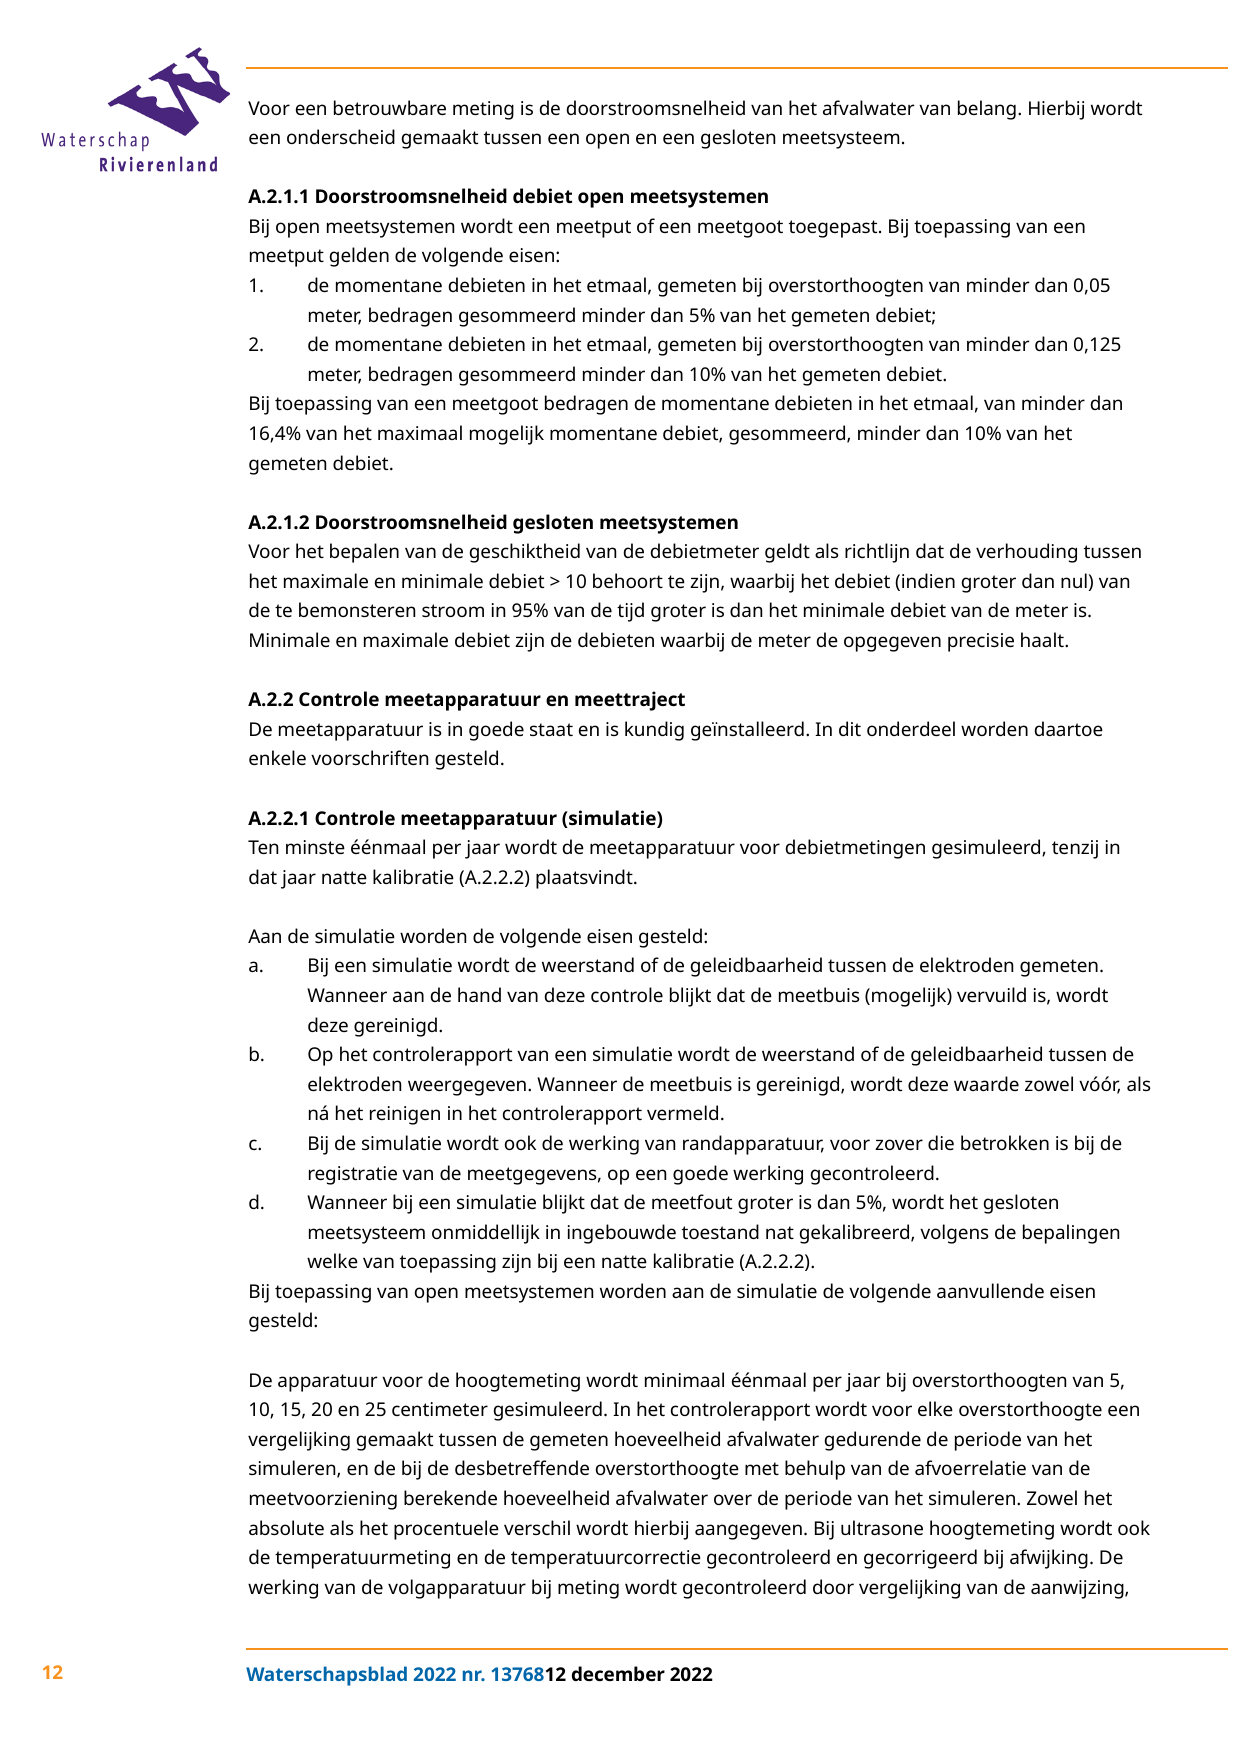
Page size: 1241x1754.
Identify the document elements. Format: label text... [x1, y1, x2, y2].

text Aan de simulatie worden de volgende eisen gesteld: [248, 923, 1152, 949]
list de momentane debieten in het etmaal, gemeten bij overstorthoogten van minder dan 0,05 meter, bedragen gesommeerd minder dan 5% van het gemeten debiet; [248, 272, 1152, 328]
text Bij open meetsystemen wordt een meetput of een meetgoot toegepast. Bij toepassing van een meetput gelden de volgende eisen: [248, 213, 1152, 268]
text A.2.2.1 Controle meetapparatuur (simulatie) [248, 805, 1152, 831]
text Bij toepassing van een meetgoot bedragen de momentane debieten in het etmaal, van minder dan 16,4% van het maximaal mogelijk momentane debiet, gesommeerd, minder dan 10% van het gemeten debiet. [248, 391, 1152, 476]
picture [41, 47, 231, 172]
text De meetapparatuur is in goede staat en is kundig geïnstalleerd. In dit onderdeel worden daartoe enkele voorschriften gesteld. [248, 716, 1152, 771]
text A.2.1.1 Doorstroomsnelheid debiet open meetsystemen [248, 183, 1152, 209]
text A.2.2 Controle meetapparatuur en meettraject [248, 686, 1152, 712]
text Ten minste éénmaal per jaar wordt de meetapparatuur voor debietmetingen gesimuleerd, tenzij in dat jaar natte kalibratie (A.2.2.2) plaatsvindt. [248, 834, 1152, 890]
text Voor een betrouwbare meting is de doorstroomsnelheid van het afvalwater van belang. Hierbij wordt een onderscheid gemaakt tussen een open en een gesloten meetsysteem. [248, 95, 1152, 150]
list Bij de simulatie wordt ook de werking van randapparatuur, voor zover die betrokken is bij de registratie van de meetgegevens, op een goede werking gecontroleerd. [248, 1130, 1152, 1186]
text Voor het bepalen van de geschiktheid van de debietmeter geldt als richtlijn dat de verhouding tussen het maximale en minimale debiet > 10 behoort te zijn, waarbij het debiet (indien groter dan nul) van de te bemonsteren stroom in 95% van de tijd groter is dan het minimale debiet van de meter is. Minimale en maximale debiet zijn de debieten waarbij de meter de opgegeven precisie haalt. [248, 538, 1152, 653]
list Bij een simulatie wordt de weerstand of de geleidbaarheid tussen de elektroden gemeten. Wanneer aan de hand van deze controle blijkt dat de meetbuis (mogelijk) vervuild is, wordt deze gereinigd. [248, 953, 1152, 1038]
text A.2.1.2 Doorstroomsnelheid gesloten meetsystemen [248, 509, 1152, 535]
list Op het controlerapport van een simulatie wordt de weerstand of de geleidbaarheid tussen de elektroden weergegeven. Wanneer de meetbuis is gereinigd, wordt deze waarde zowel vóór, als ná het reinigen in het controlerapport vermeld. [248, 1041, 1152, 1126]
text Bij toepassing van open meetsystemen worden aan de simulatie de volgende aanvullende eisen gesteld: [248, 1278, 1152, 1333]
list Wanneer bij een simulatie blijkt dat de meetfout groter is dan 5%, wordt het gesloten meetsysteem onmiddellijk in ingebouwde toestand nat gekalibreerd, volgens de bepalingen welke van toepassing zijn bij een natte kalibratie (A.2.2.2). [248, 1189, 1152, 1274]
list de momentane debieten in het etmaal, gemeten bij overstorthoogten van minder dan 0,125 meter, bedragen gesommeerd minder dan 10% van het gemeten debiet. [248, 331, 1152, 387]
text De apparatuur voor de hoogtemeting wordt minimaal éénmaal per jaar bij overstorthoogten van 5, 10, 15, 20 en 25 centimeter gesimuleerd. In het controlerapport wordt voor elke overstorthoogte een vergelijking gemaakt tussen de gemeten hoeveelheid afvalwater gedurende de periode van het simuleren, en de bij de desbetreffende overstorthoogte met behulp van de afvoerrelatie van de meetvoorziening berekende hoeveelheid afvalwater over de periode van het simuleren. Zowel het absolute als het procentuele verschil wordt hierbij aangegeven. Bij ultrasone hoogtemeting wordt ook de temperatuurmeting en de temperatuurcorrectie gecontroleerd en gecorrigeerd bij afwijking. De werking van de volgapparatuur bij meting wordt gecontroleerd door vergelijking van de aanwijzing, [248, 1367, 1152, 1600]
